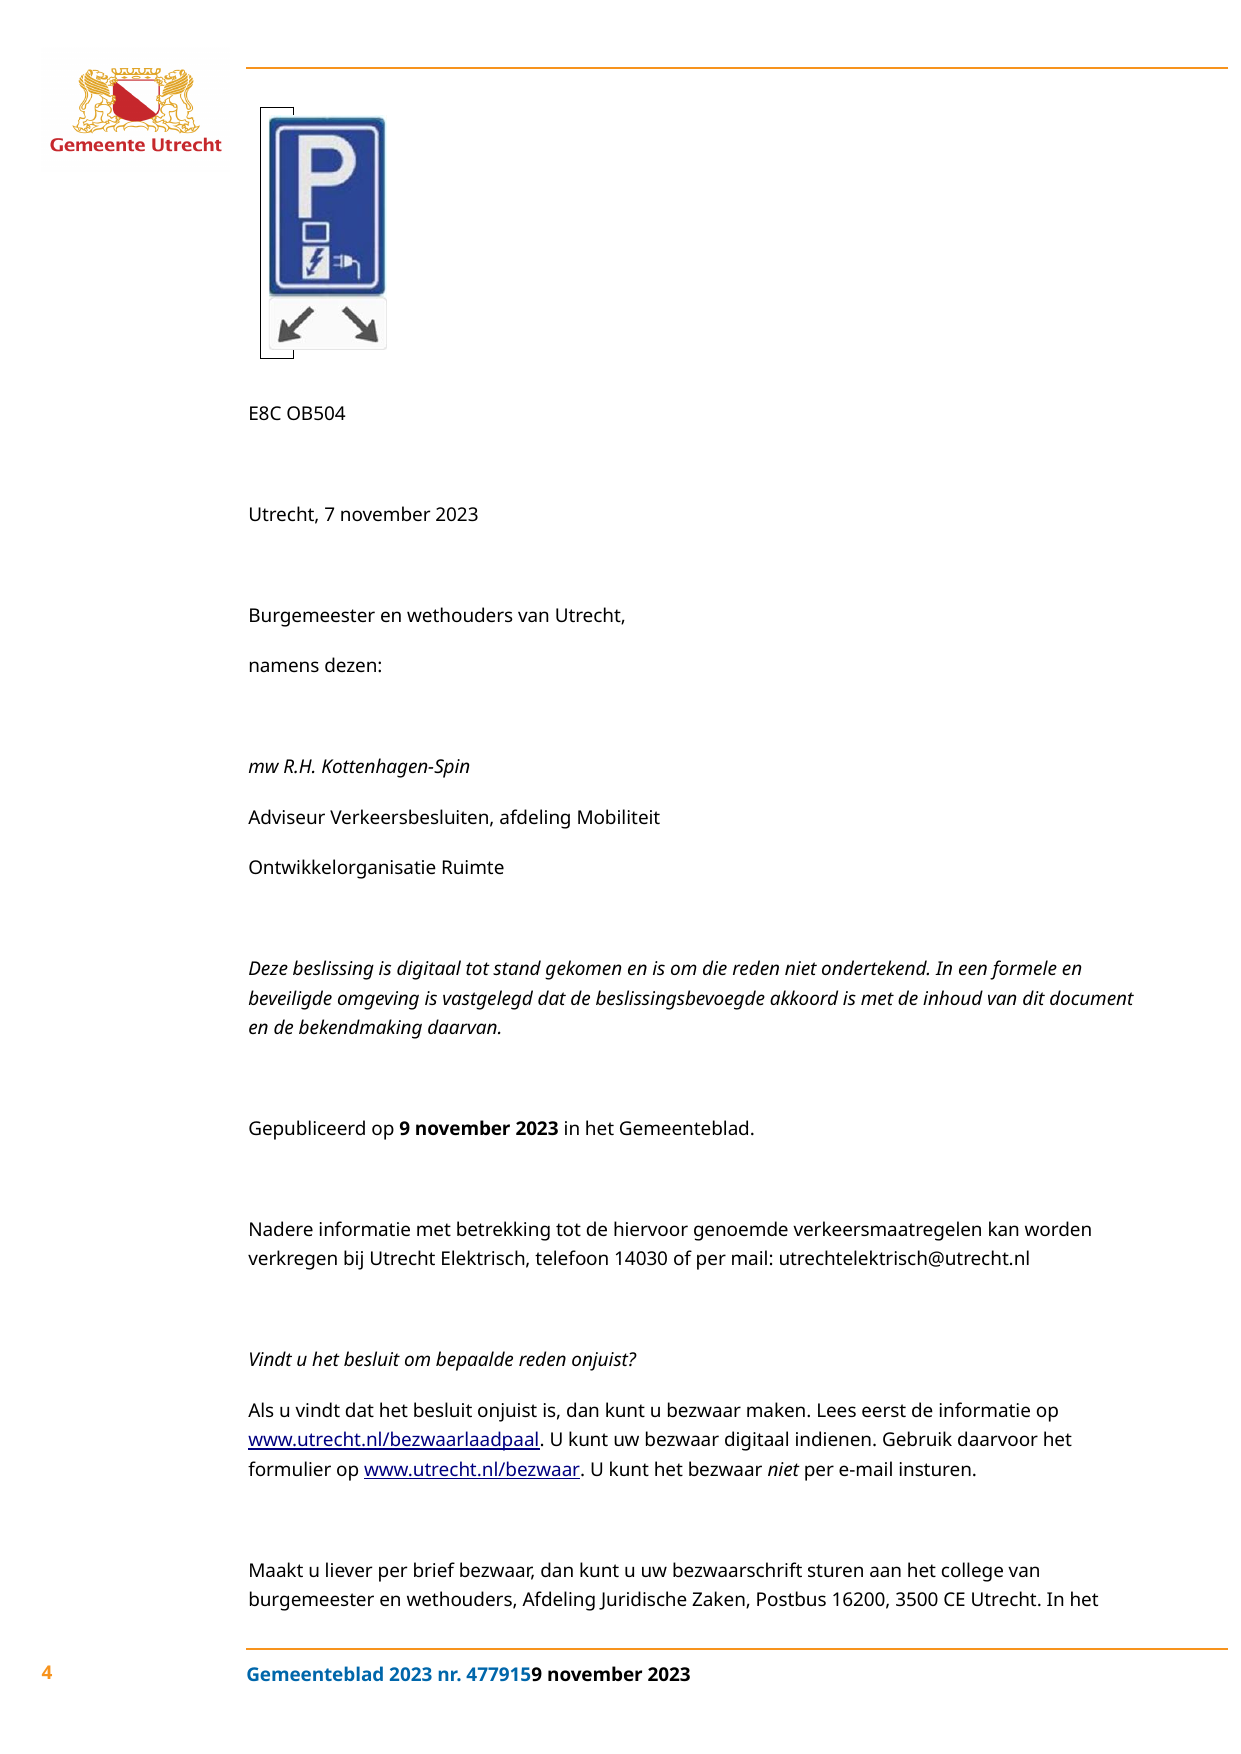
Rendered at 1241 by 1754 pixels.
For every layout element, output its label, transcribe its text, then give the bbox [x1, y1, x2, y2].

text Ontwikkelorganisatie Ruimte [248, 854, 1152, 880]
text Utrecht, 7 november 2023 [248, 501, 1152, 527]
text E8C OB504 [248, 401, 1152, 426]
text Burgemeester en wethouders van Utrecht, [248, 602, 1152, 628]
text mw R.H. Kottenhagen-Spin [248, 753, 1152, 779]
text namens dezen: [248, 653, 1152, 678]
text Gepubliceerd op 9 november 2023 in het Gemeenteblad. [248, 1115, 1152, 1141]
picture [41, 47, 231, 172]
text Maakt u liever per brief bezwaar, dan kunt u uw bezwaarschrift sturen aan het college van burgemeester en wethouders, Afdeling Juridische Zaken, Postbus 16200, 3500 CE Utrecht. In het [248, 1557, 1152, 1612]
text Vindt u het besluit om bepaalde reden onjuist? [248, 1346, 1152, 1372]
text Adviseur Verkeersbesluiten, afdeling Mobiliteit [248, 804, 1152, 830]
text Als u vindt dat het besluit onjuist is, dan kunt u bezwaar maken. Lees eerst de informatie op www.utrecht.nl/bezwaarlaadpaal. U kunt uw bezwaar digitaal indienen. Gebruik daarvoor het formulier op www.utrecht.nl/bezwaar. U kunt het bezwaar niet per e-mail insturen. [248, 1397, 1152, 1482]
text Deze beslissing is digitaal tot stand gekomen en is om die reden niet ondertekend. In een formele en beveiligde omgeving is vastgelegd dat de beslissingsbevoegde akkoord is met de inhoud van dit document en de bekendmaking daarvan. [248, 955, 1152, 1040]
text Nadere informatie met betrekking tot de hiervoor genoemde verkeersmaatregelen kan worden verkregen bij Utrecht Elektrisch, telefoon 14030 of per mail: utrechtelektrisch@utrecht.nl [248, 1216, 1152, 1271]
picture [268, 115, 387, 350]
